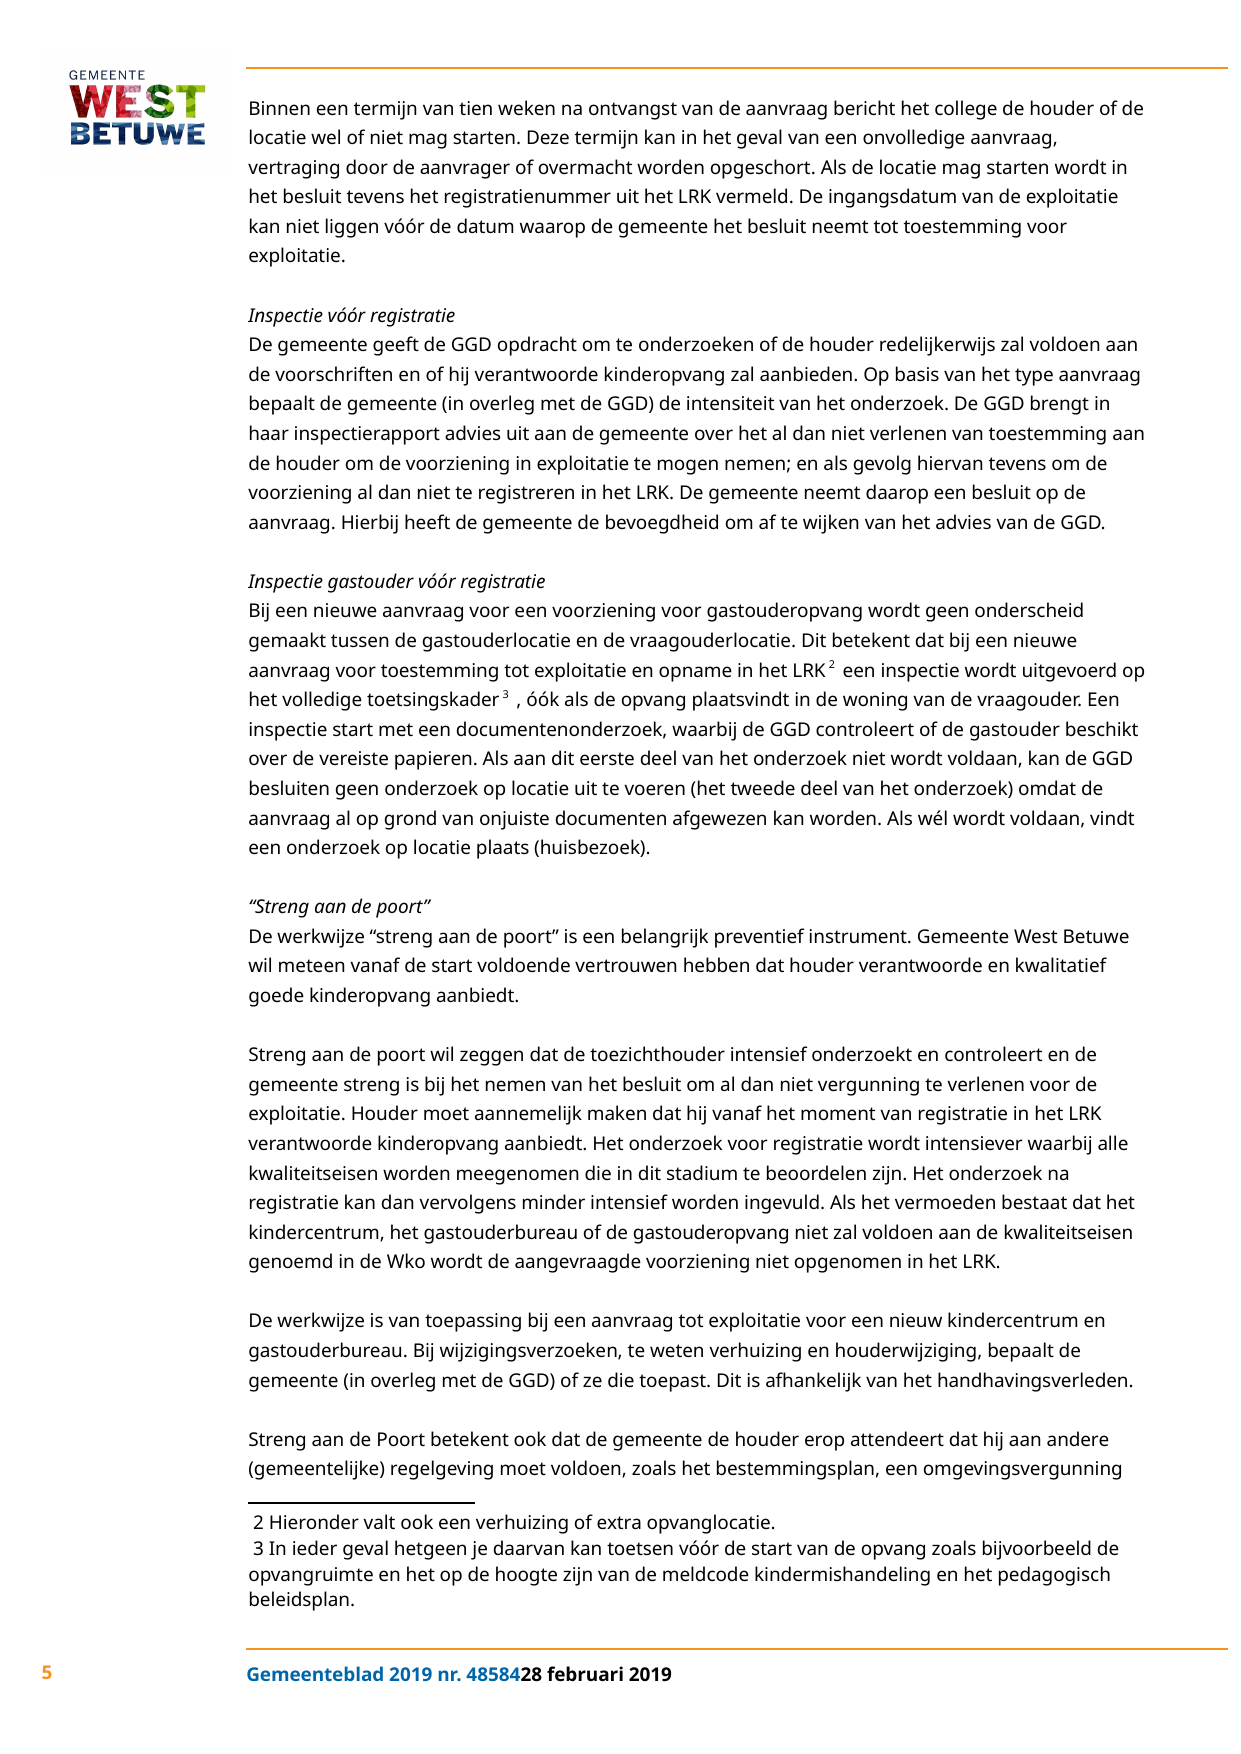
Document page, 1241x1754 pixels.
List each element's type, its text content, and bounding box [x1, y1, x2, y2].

text Streng aan de poort wil zeggen dat de toezichthouder intensief onderzoekt en controleert en de gemeente streng is bij het nemen van het besluit om al dan niet vergunning te verlenen voor de exploitatie. Houder moet aannemelijk maken dat hij vanaf het moment van registratie in het LRK verantwoorde kinderopvang aanbiedt. Het onderzoek voor registratie wordt intensiever waarbij alle kwaliteitseisen worden meegenomen die in dit stadium te beoordelen zijn. Het onderzoek na registratie kan dan vervolgens minder intensief worden ingevuld. Als het vermoeden bestaat dat het kindercentrum, het gastouderbureau of de gastouderopvang niet zal voldoen aan de kwaliteitseisen genoemd in de Wko wordt de aangevraagde voorziening niet opgenomen in het LRK. [248, 1041, 1152, 1274]
text Bij een nieuwe aanvraag voor een voorziening voor gastouderopvang wordt geen onderscheid gemaakt tussen de gastouderlocatie en de vraagouderlocatie. Dit betekent dat bij een nieuwe aanvraag voor toestemming tot exploitatie en opname in het LRK een inspectie wordt uitgevoerd op het volledige toetsingskader , óók als de opvang plaatsvindt in de woning van de vraagouder. Een inspectie start met een documentenonderzoek, waarbij de GGD controleert of de gastouder beschikt over de vereiste papieren. Als aan dit eerste deel van het onderzoek niet wordt voldaan, kan de GGD besluiten geen onderzoek op locatie uit te voeren (het tweede deel van het onderzoek) omdat de aanvraag al op grond van onjuiste documenten afgewezen kan worden. Als wél wordt voldaan, vindt een onderzoek op locatie plaats (huisbezoek). [248, 598, 1152, 860]
text In ieder geval hetgeen je daarvan kan toetsen vóór de start van de opvang zoals bijvoorbeeld de opvangruimte en het op de hoogte zijn van de meldcode kindermishandeling en het pedagogisch beleidsplan. [248, 1535, 1152, 1612]
text De gemeente geeft de GGD opdracht om te onderzoeken of de houder redelijkerwijs zal voldoen aan de voorschriften en of hij verantwoorde kinderopvang zal aanbieden. Op basis van het type aanvraag bepaalt de gemeente (in overleg met de GGD) de intensiteit van het onderzoek. De GGD brengt in haar inspectierapport advies uit aan de gemeente over het al dan niet verlenen van toestemming aan de houder om de voorziening in exploitatie te mogen nemen; en als gevolg hiervan tevens om de voorziening al dan niet te registreren in het LRK. De gemeente neemt daarop een besluit op de aanvraag. Hierbij heeft de gemeente de bevoegdheid om af te wijken van het advies van de GGD. [248, 331, 1152, 535]
text Streng aan de Poort betekent ook dat de gemeente de houder erop attendeert dat hij aan andere (gemeentelijke) regelgeving moet voldoen, zoals het bestemmingsplan, een omgevingsvergunning [248, 1426, 1152, 1481]
text Binnen een termijn van tien weken na ontvangst van de aanvraag bericht het college de houder of de locatie wel of niet mag starten. Deze termijn kan in het geval van een onvolledige aanvraag, vertraging door de aanvrager of overmacht worden opgeschort. Als de locatie mag starten wordt in het besluit tevens het registratienummer uit het LRK vermeld. De ingangsdatum van de exploitatie kan niet liggen vóór de datum waarop de gemeente het besluit neemt tot toestemming voor exploitatie. [248, 95, 1152, 268]
text Inspectie vóór registratie [248, 302, 1152, 328]
text Hieronder valt ook een verhuizing of extra opvanglocatie. [248, 1509, 1152, 1535]
text “Streng aan de poort” [248, 893, 1152, 919]
text De werkwijze “streng aan de poort” is een belangrijk preventief instrument. Gemeente West Betuwe wil meteen vanaf de start voldoende vertrouwen hebben dat houder verantwoorde en kwalitatief goede kinderopvang aanbiedt. [248, 923, 1152, 1008]
picture [41, 47, 231, 172]
text De werkwijze is van toepassing bij een aanvraag tot exploitatie voor een nieuw kindercentrum en gastouderbureau. Bij wijzigingsverzoeken, te weten verhuizing en houderwijziging, bepaalt de gemeente (in overleg met de GGD) of ze die toepast. Dit is afhankelijk van het handhavingsverleden. [248, 1308, 1152, 1393]
text Inspectie gastouder vóór registratie [248, 568, 1152, 594]
